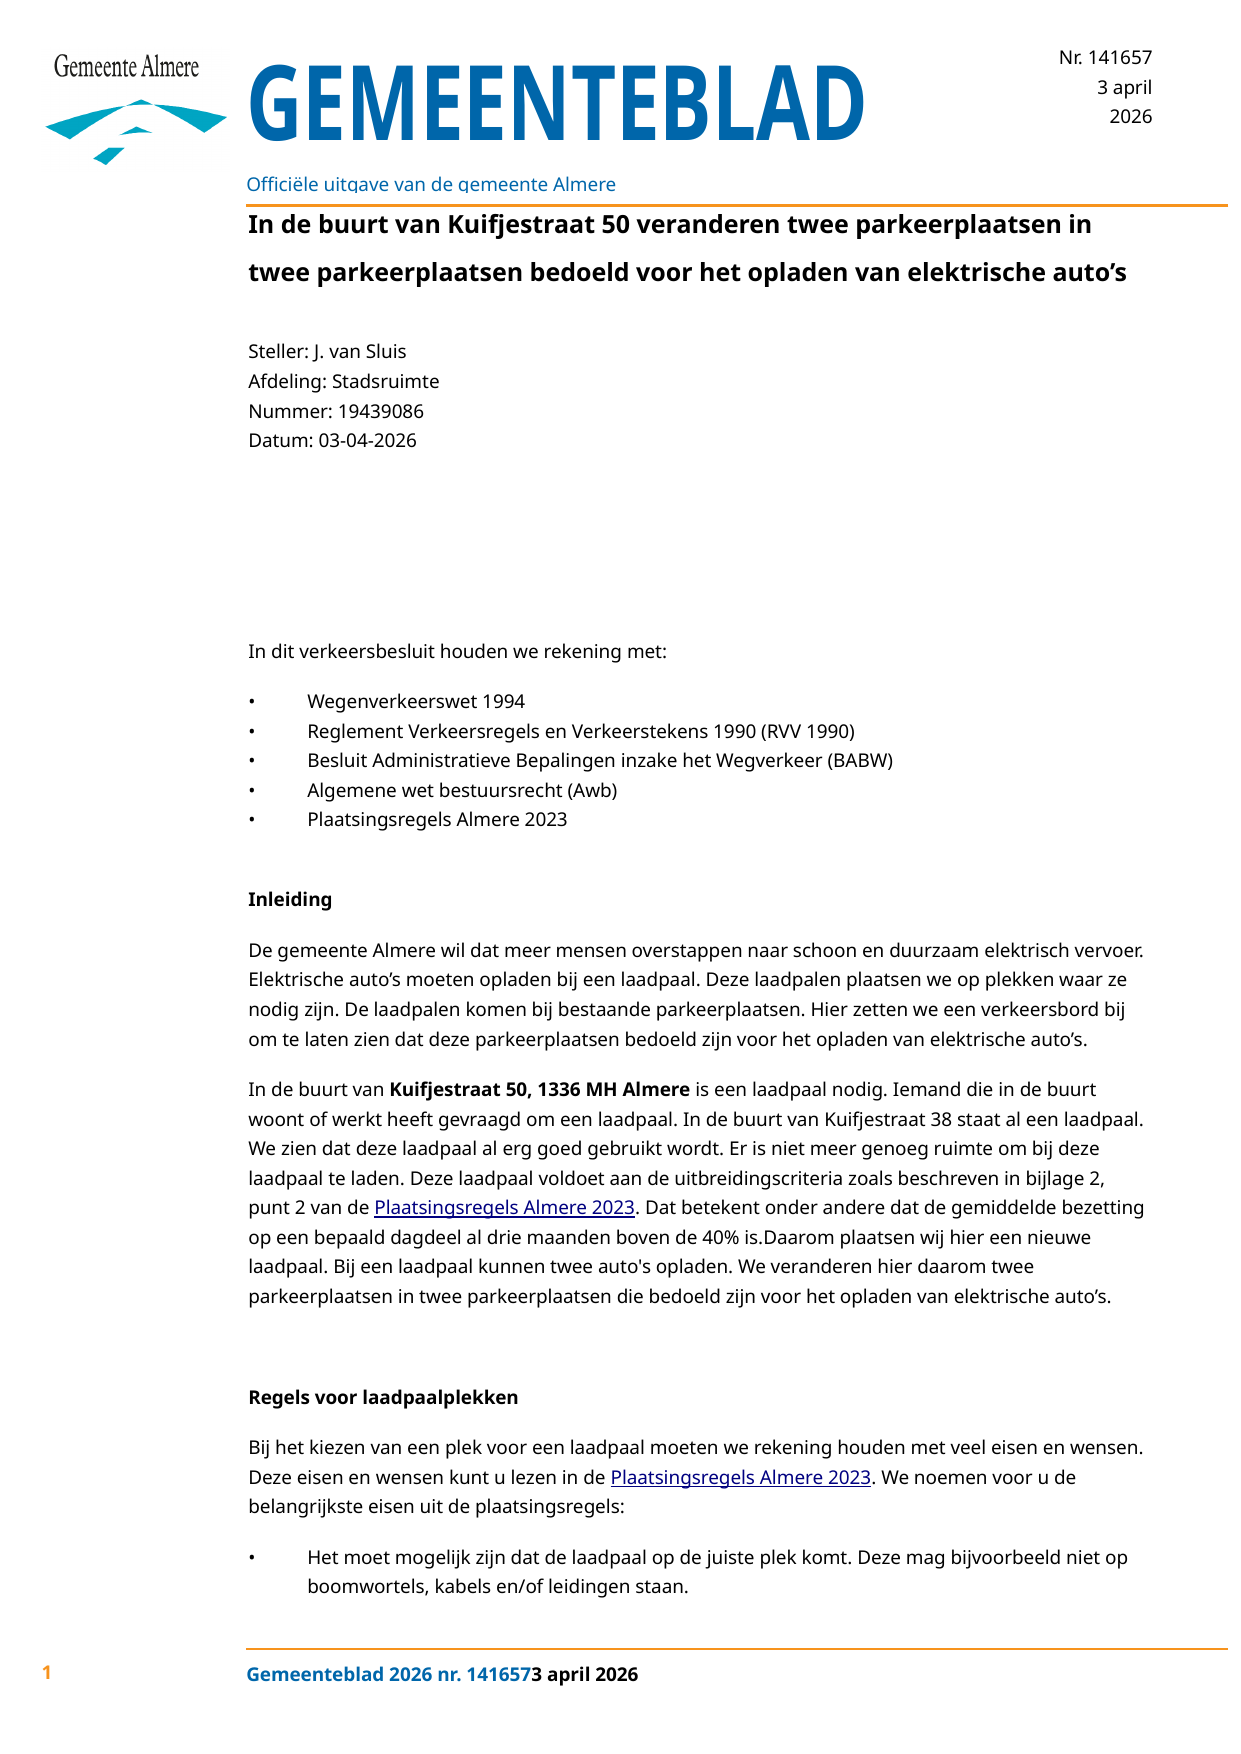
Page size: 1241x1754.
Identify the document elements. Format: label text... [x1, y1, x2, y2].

text Regels voor laadpaalplekken [248, 1384, 1152, 1410]
text Inleiding [248, 887, 1152, 912]
picture [41, 47, 231, 172]
text Afdeling: Stadsruimte [248, 368, 1152, 394]
list Reglement Verkeersregels en Verkeerstekens 1990 (RVV 1990) [248, 718, 1152, 743]
text In de buurt van Kuifjestraat 50, 1336 MH Almere is een laadpaal nodig. Iemand die in de buurt woont of werkt heeft gevraagd om een laadpaal. In de buurt van Kuifjestraat 38 staat al een laadpaal. We zien dat deze laadpaal al erg goed gebruikt wordt. Er is niet meer genoeg ruimte om bij deze laadpaal te laden. Deze laadpaal voldoet aan de uitbreidingscriteria zoals beschreven in bijlage 2, punt 2 van de Plaatsingsregels Almere 2023. Dat betekent onder andere dat de gemiddelde bezetting op een bepaald dagdeel al drie maanden boven de 40% is.Daarom plaatsen wij hier een nieuwe laadpaal. Bij een laadpaal kunnen twee auto's opladen. We veranderen hier daarom twee parkeerplaatsen in twee parkeerplaatsen die bedoeld zijn voor het opladen van elektrische auto’s. [248, 1076, 1152, 1309]
list Plaatsingsregels Almere 2023 [248, 807, 1152, 832]
text In de buurt van Kuifjestraat 50 veranderen twee parkeerplaatsen in twee parkeerplaatsen bedoeld voor het opladen van elektrische auto’s [248, 207, 1152, 288]
list Besluit Administratieve Bepalingen inzake het Wegverkeer (BABW) [248, 747, 1152, 773]
text Steller: J. van Sluis [248, 339, 1152, 364]
list Wegenverkeerswet 1994 [248, 688, 1152, 714]
list Het moet mogelijk zijn dat de laadpaal op de juiste plek komt. Deze mag bijvoorbeeld niet op boomwortels, kabels en/of leidingen staan. [248, 1544, 1152, 1599]
list Algemene wet bestuursrecht (Awb) [248, 777, 1152, 803]
text Bij het kiezen van een plek voor een laadpaal moeten we rekening houden met veel eisen en wensen. Deze eisen en wensen kunt u lezen in de Plaatsingsregels Almere 2023. We noemen voor u de belangrijkste eisen uit de plaatsingsregels: [248, 1434, 1152, 1519]
text Nummer: 19439086 [248, 398, 1152, 423]
text In dit verkeersbesluit houden we rekening met: [248, 638, 1152, 663]
text De gemeente Almere wil dat meer mensen overstappen naar schoon en duurzaam elektrisch vervoer. Elektrische auto’s moeten opladen bij een laadpaal. Deze laadpalen plaatsen we op plekken waar ze nodig zijn. De laadpalen komen bij bestaande parkeerplaatsen. Hier zetten we een verkeersbord bij om te laten zien dat deze parkeerplaatsen bedoeld zijn voor het opladen van elektrische auto’s. [248, 937, 1152, 1051]
text Datum: 03-04-2026 [248, 427, 1152, 453]
